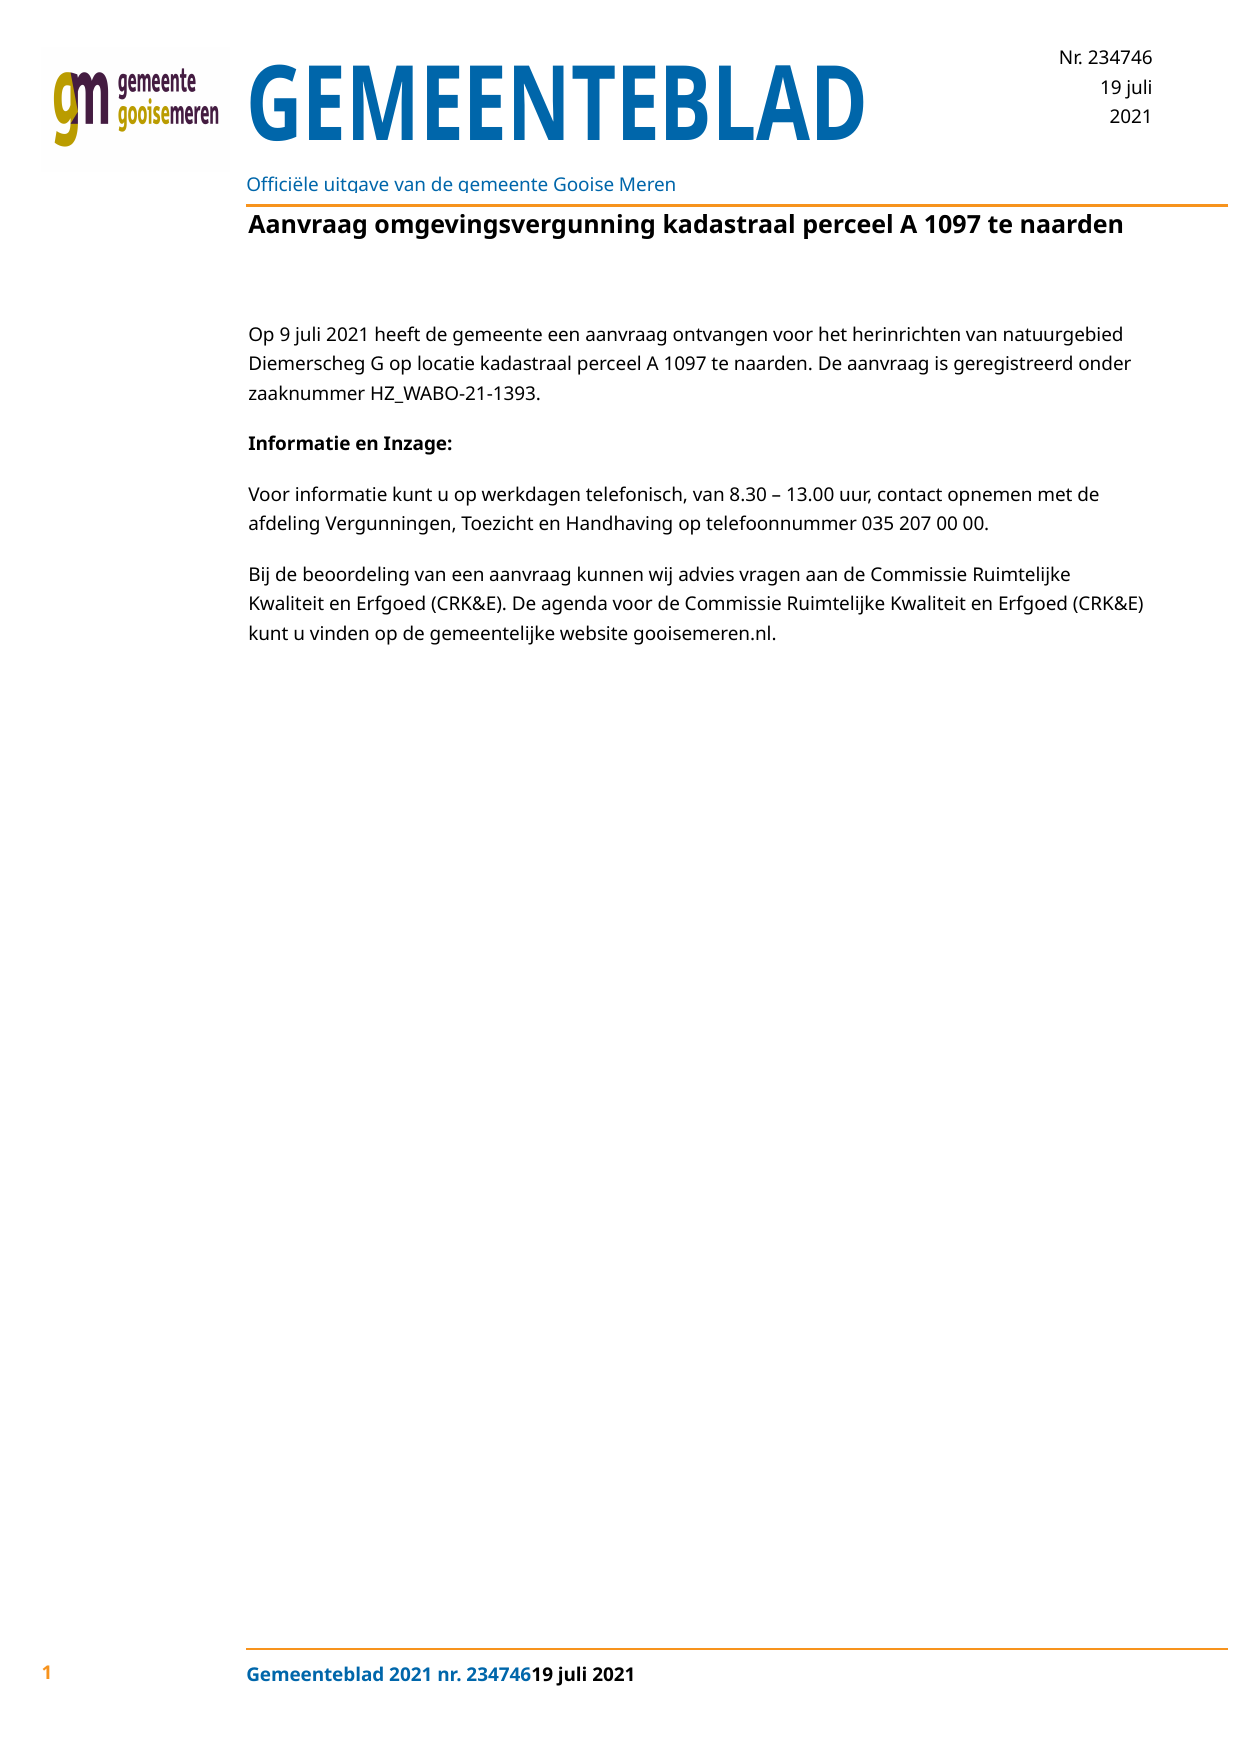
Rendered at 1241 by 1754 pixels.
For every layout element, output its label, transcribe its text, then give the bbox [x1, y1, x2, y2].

text Aanvraag omgevingsvergunning kadastraal perceel A 1097 te naarden [248, 207, 1152, 241]
text Informatie en Inzage: [248, 430, 1152, 456]
text Op 9 juli 2021 heeft de gemeente een aanvraag ontvangen voor het herinrichten van natuurgebied Diemerscheg G op locatie kadastraal perceel A 1097 te naarden. De aanvraag is geregistreerd onder zaaknummer HZ_WABO-21-1393. [248, 321, 1152, 406]
text Bij de beoordeling van een aanvraag kunnen wij advies vragen aan de Commissie Ruimtelijke Kwaliteit en Erfgoed (CRK&E). De agenda voor de Commissie Ruimtelijke Kwaliteit en Erfgoed (CRK&E) kunt u vinden op de gemeentelijke website gooisemeren.nl. [248, 561, 1152, 646]
text Voor informatie kunt u op werkdagen telefonisch, van 8.30 – 13.00 uur, contact opnemen met de afdeling Vergunningen, Toezicht en Handhaving op telefoonnummer 035 207 00 00. [248, 481, 1152, 536]
picture [41, 47, 231, 172]
